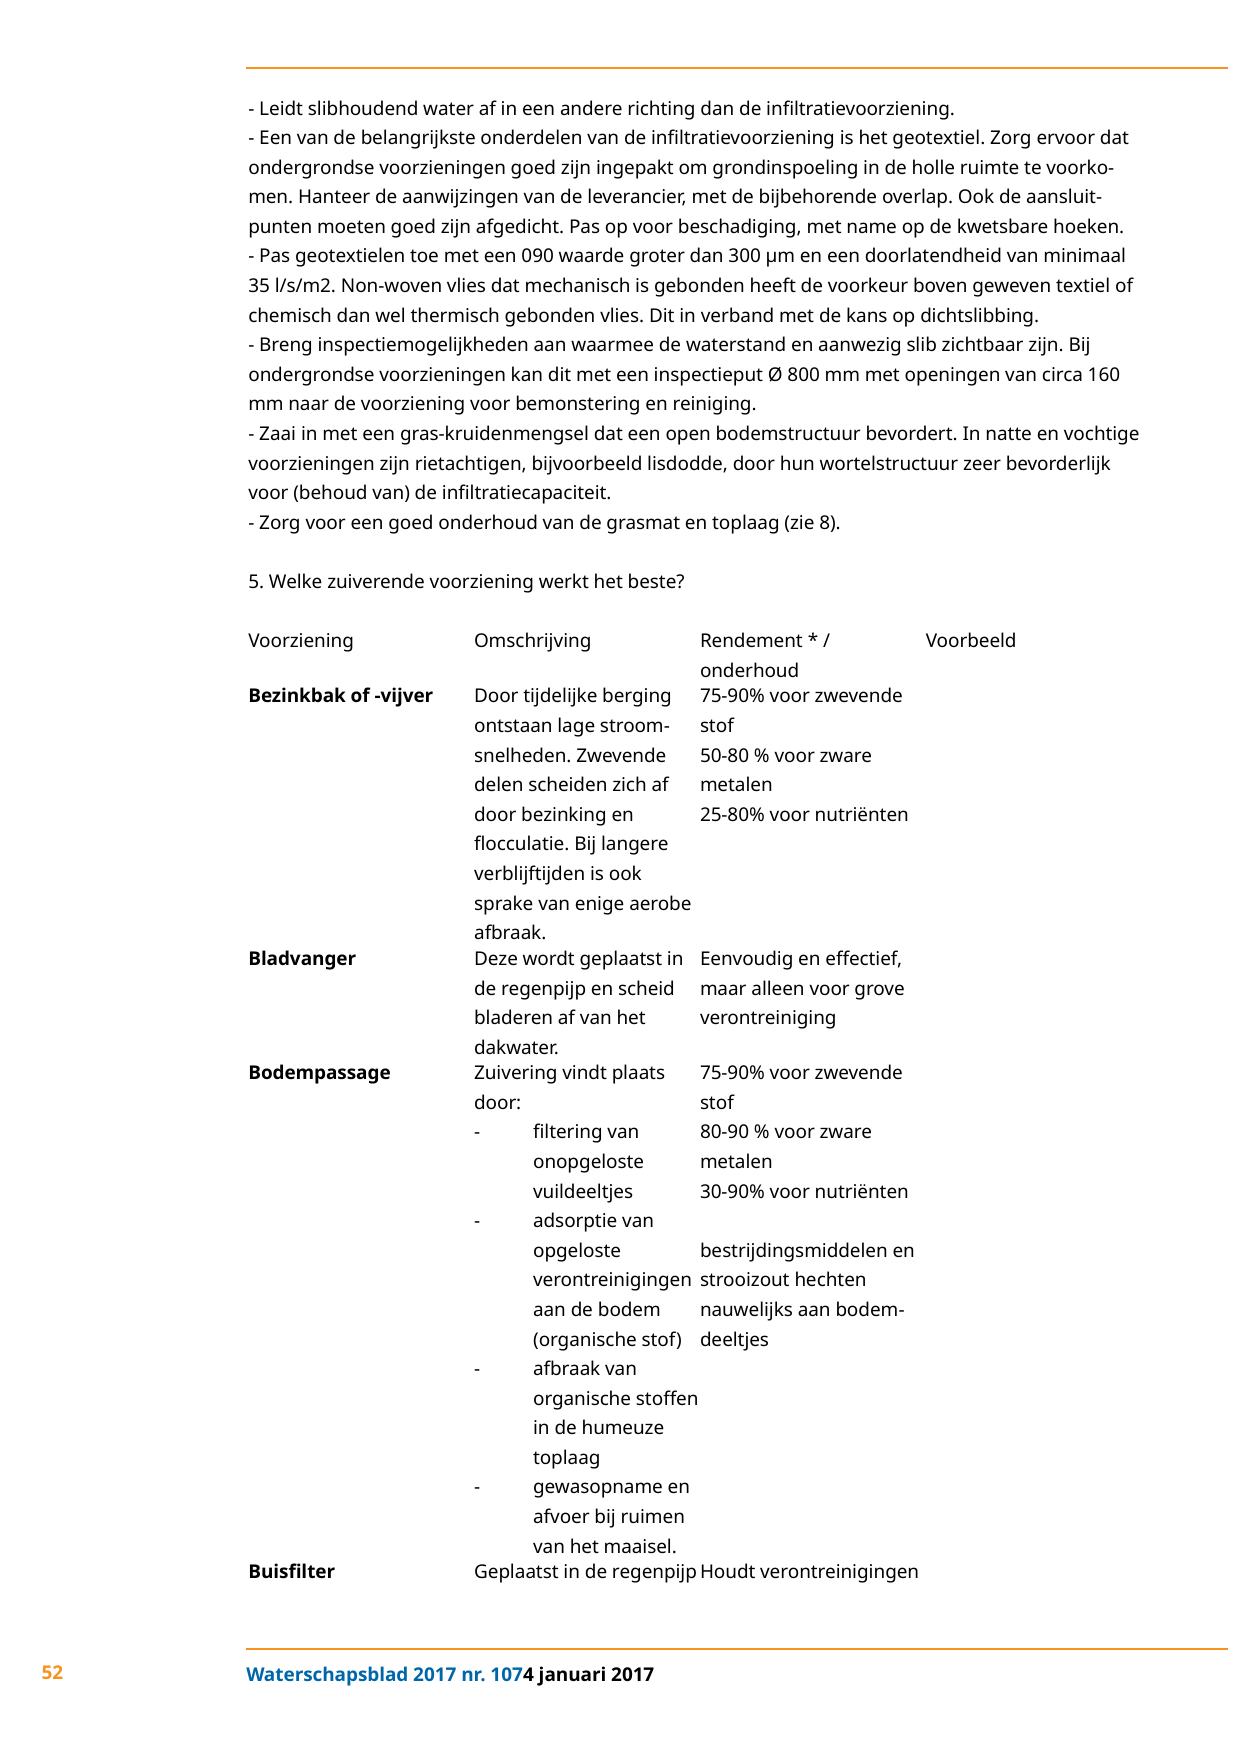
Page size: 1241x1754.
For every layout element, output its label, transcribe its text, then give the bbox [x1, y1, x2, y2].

table_cell [926, 945, 1152, 1059]
table_cell Zuivering vindt plaats door: filtering van onopgeloste vuildeeltjes adsorptie van opgeloste verontreinigingen aan de bodem (organische stof) afbraak van organische stoffen in de humeuze toplaag gewasopname en afvoer bij ruimen van het maaisel. [474, 1060, 700, 1559]
table_cell Door tijdelijke berging ontstaan lage stroom­snelheden. Zwevende delen scheiden zich af door bezinking en flocculatie. Bij langere verblijftijden is ook sprake van enige aerobe afbraak. [474, 683, 700, 945]
picture [41, 47, 231, 172]
text - Leidt slibhoudend water af in een andere richting dan de infiltratievoorziening. [248, 95, 1152, 121]
text - Breng inspectiemogelijkheden aan waarmee de waterstand en aanwezig slib zichtbaar zijn. Bij ondergrondse voorzieningen kan dit met een inspectieput Ø 800 mm met openingen van circa 160 mm naar de voorziening voor bemonstering en reiniging. [248, 331, 1152, 416]
table_cell Bodempassage [248, 1060, 474, 1559]
table_cell Geplaatst in de regenpijp [474, 1559, 700, 1584]
table_header Voorbeeld [926, 628, 1152, 683]
table_cell 75-90% voor zwevende stof 80-90 % voor zware metalen 30-90% voor nutriënten bestrij­dings­middelen en strooizout hechten nauwelijks aan bodem­deeltjes [700, 1060, 926, 1559]
table_cell Houdt verontreinigingen [700, 1559, 926, 1584]
table_cell Buisfilter [248, 1559, 474, 1584]
text 5. Welke zuiverende voorziening werkt het beste? [248, 568, 1152, 594]
table_cell Eenvoudig en effectief, maar alleen voor grove verontreiniging [700, 945, 926, 1059]
text - Een van de belangrijkste onderdelen van de infiltratievoorziening is het geotextiel. Zorg ervoor dat ondergrondse voorzieningen goed zijn ingepakt om grondinspoeling in de holle ruimte te voorko-men. Hanteer de aanwijzingen van de leverancier, met de bijbehorende overlap. Ook de aansluit-punten moeten goed zijn afgedicht. Pas op voor beschadiging, met name op de kwetsbare hoeken. [248, 124, 1152, 239]
table_cell Deze wordt geplaatst in de regenpijp en scheid bladeren af van het dakwater. [474, 945, 700, 1059]
table_header Omschrijving [474, 628, 700, 683]
table_cell [926, 1559, 1152, 1584]
text - Zorg voor een goed onderhoud van de grasmat en toplaag (zie 8). [248, 509, 1152, 535]
text - Zaai in met een gras-kruidenmengsel dat een open bodemstructuur bevordert. In natte en vochtige voorzieningen zijn rietachtigen, bijvoorbeeld lisdodde, door hun wortelstructuur zeer bevorderlijk voor (behoud van) de infiltratiecapaciteit. [248, 420, 1152, 505]
table_cell Bezinkbak of -vijver [248, 683, 474, 945]
table_cell [926, 683, 1152, 945]
table_header Rendement * / onderhoud [700, 628, 926, 683]
table_cell [926, 1060, 1152, 1559]
table_cell 75-90% voor zwevende stof 50-80 % voor zware metalen 25-80% voor nutriënten [700, 683, 926, 945]
text - Pas geotextielen toe met een 090 waarde groter dan 300 μm en een doorlatendheid van minimaal 35 l/s/m2. Non-woven vlies dat mechanisch is gebonden heeft de voorkeur boven geweven textiel of chemisch dan wel thermisch gebonden vlies. Dit in verband met de kans op dichtslibbing. [248, 243, 1152, 328]
table_cell Bladvanger [248, 945, 474, 1059]
table_header Voorziening [248, 628, 474, 683]
